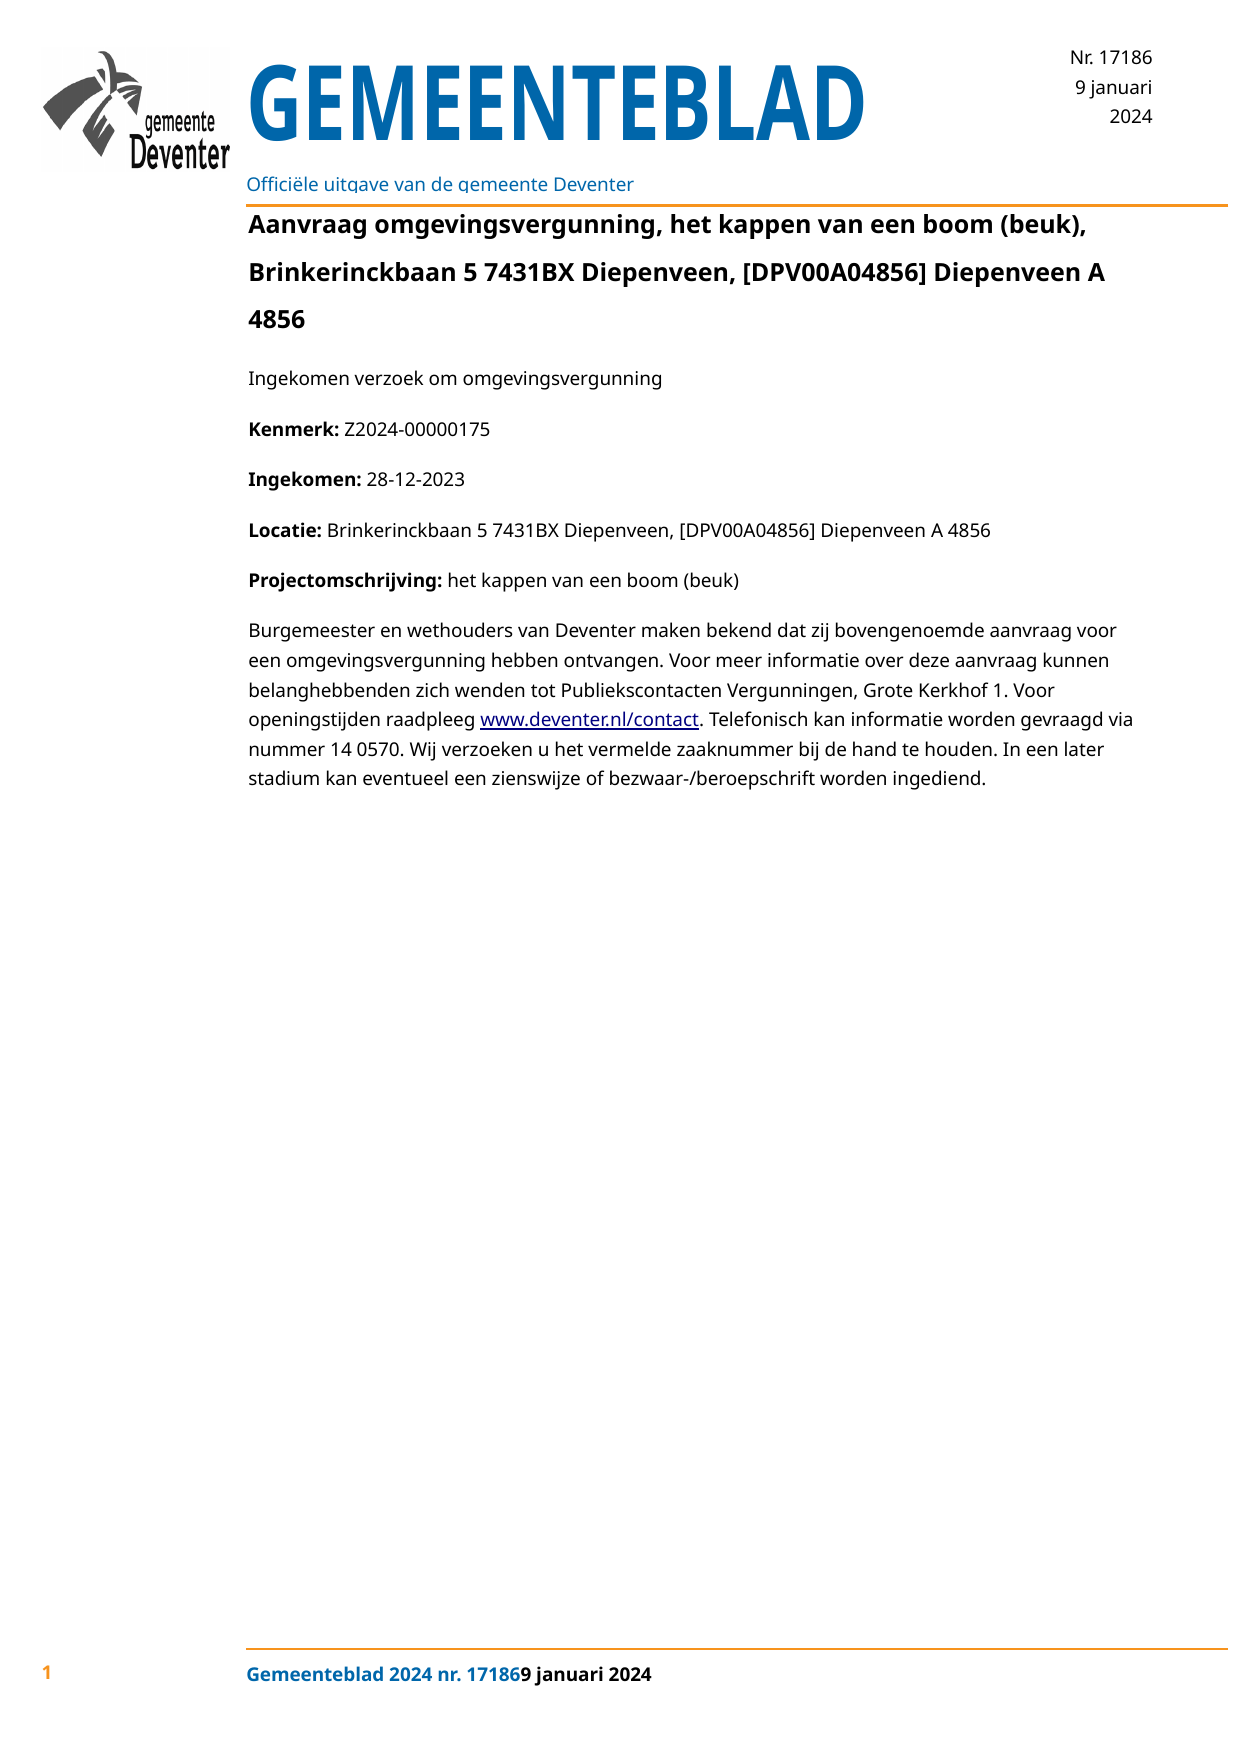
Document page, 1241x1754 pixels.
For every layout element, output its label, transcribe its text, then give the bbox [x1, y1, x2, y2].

text Locatie: Brinkerinckbaan 5 7431BX Diepenveen, [DPV00A04856] Diepenveen A 4856 [248, 517, 1152, 542]
text Ingekomen verzoek om omgevingsvergunning [248, 366, 1152, 391]
picture [41, 47, 231, 172]
text Kenmerk: Z2024-00000175 [248, 416, 1152, 442]
text Projectomschrijving: het kappen van een boom (beuk) [248, 567, 1152, 593]
text Aanvraag omgevingsvergunning, het kappen van een boom (beuk), Brinkerinckbaan 5 7431BX Diepenveen, [DPV00A04856] Diepenveen A 4856 [248, 207, 1152, 336]
text Burgemeester en wethouders van Deventer maken bekend dat zij bovengenoemde aanvraag voor een omgevingsvergunning hebben ontvangen. Voor meer informatie over deze aanvraag kunnen belanghebbenden zich wenden tot Publiekscontacten Vergunningen, Grote Kerkhof 1. Voor openingstijden raadpleeg www.deventer.nl/contact. Telefonisch kan informatie worden gevraagd via nummer 14 0570. Wij verzoeken u het vermelde zaaknummer bij de hand te houden. In een later stadium kan eventueel een zienswijze of bezwaar-/beroepschrift worden ingediend. [248, 618, 1152, 791]
text Ingekomen: 28-12-2023 [248, 466, 1152, 492]
